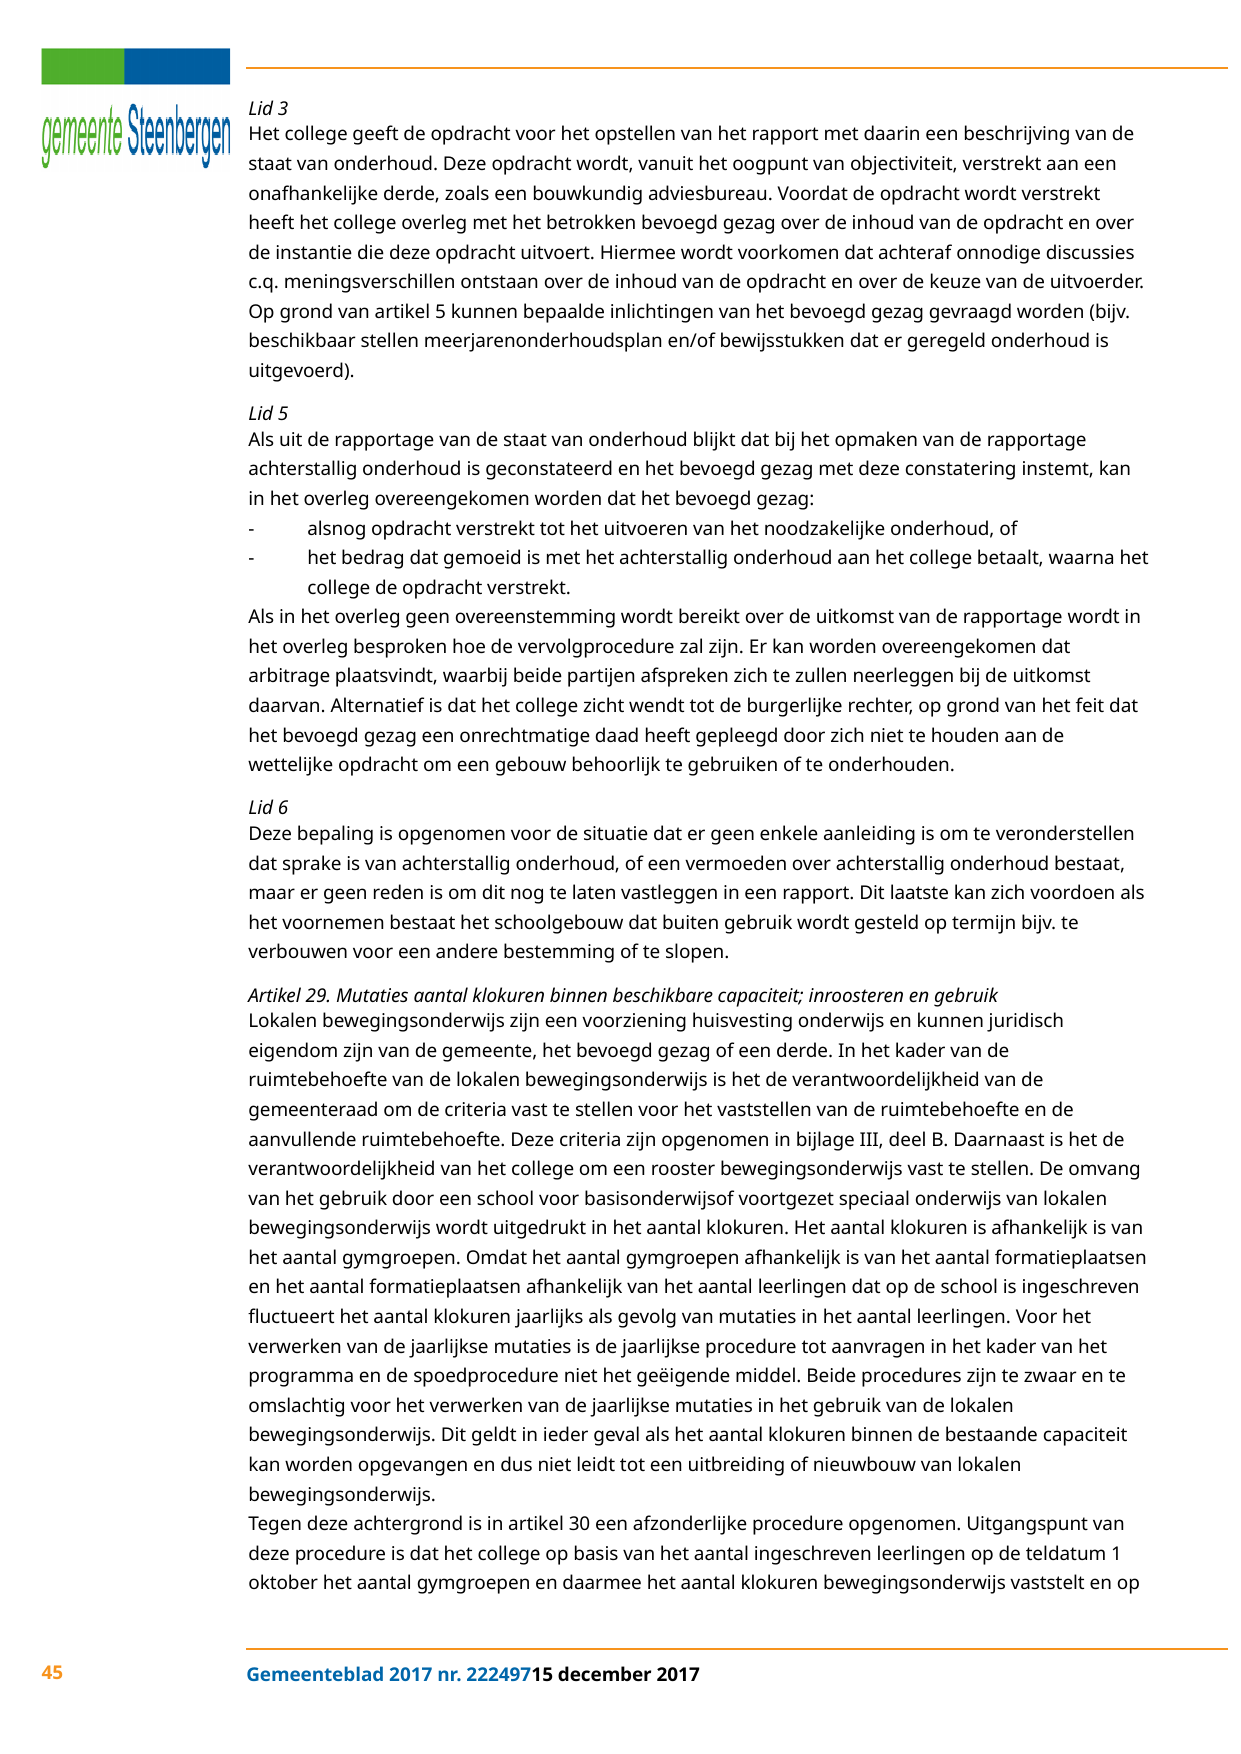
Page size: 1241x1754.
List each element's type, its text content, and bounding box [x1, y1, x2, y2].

text Als in het overleg geen overeenstemming wordt bereikt over de uitkomst van de rapportage wordt in het overleg besproken hoe de vervolgprocedure zal zijn. Er kan worden overeengekomen dat arbitrage plaatsvindt, waarbij beide partijen afspreken zich te zullen neerleggen bij de uitkomst daarvan. Alternatief is dat het college zicht wendt tot de burgerlijke rechter, op grond van het feit dat het bevoegd gezag een onrechtmatige daad heeft gepleegd door zich niet te houden aan de wettelijke opdracht om een gebouw behoorlijk te gebruiken of te onderhouden. [248, 603, 1152, 777]
text Tegen deze achtergrond is in artikel 30 een afzonderlijke procedure opgenomen. Uitgangspunt van deze procedure is dat het college op basis van het aantal ingeschreven leerlingen op de teldatum 1 oktober het aantal gymgroepen en daarmee het aantal klokuren bewegingsonderwijs vaststelt en op [248, 1510, 1152, 1595]
list het bedrag dat gemoeid is met het achterstallig onderhoud aan het college betaalt, waarna het college de opdracht verstrekt. [248, 544, 1152, 600]
list alsnog opdracht verstrekt tot het uitvoeren van het noodzakelijke onderhoud, of [248, 515, 1152, 541]
text Artikel 29. Mutaties aantal klokuren binnen beschikbare capaciteit; inroosteren en gebruik [248, 982, 1152, 1007]
text Lid 6 [248, 794, 1152, 820]
text Lid 5 [248, 400, 1152, 426]
picture [41, 47, 231, 172]
text Als uit de rapportage van de staat van onderhoud blijkt dat bij het opmaken van de rapportage achterstallig onderhoud is geconstateerd en het bevoegd gezag met deze constatering instemt, kan in het overleg overeengekomen worden dat het bevoegd gezag: [248, 426, 1152, 511]
text Lokalen bewegingsonderwijs zijn een voorziening huisvesting onderwijs en kunnen juridisch eigendom zijn van de gemeente, het bevoegd gezag of een derde. In het kader van de ruimtebehoefte van de lokalen bewegingsonderwijs is het de verantwoordelijkheid van de gemeenteraad om de criteria vast te stellen voor het vaststellen van de ruimtebehoefte en de aanvullende ruimtebehoefte. Deze criteria zijn opgenomen in bijlage III, deel B. Daarnaast is het de verantwoordelijkheid van het college om een rooster bewegingsonderwijs vast te stellen. De omvang van het gebruik door een school voor basisonderwijsof voortgezet speciaal onderwijs van lokalen bewegingsonderwijs wordt uitgedrukt in het aantal klokuren. Het aantal klokuren is afhankelijk is van het aantal gymgroepen. Omdat het aantal gymgroepen afhankelijk is van het aantal formatieplaatsen en het aantal formatieplaatsen afhankelijk van het aantal leerlingen dat op de school is ingeschreven fluctueert het aantal klokuren jaarlijks als gevolg van mutaties in het aantal leerlingen. Voor het verwerken van de jaarlijkse mutaties is de jaarlijkse procedure tot aanvragen in het kader van het programma en de spoedprocedure niet het geëigende middel. Beide procedures zijn te zwaar en te omslachtig voor het verwerken van de jaarlijkse mutaties in het gebruik van de lokalen bewegingsonderwijs. Dit geldt in ieder geval als het aantal klokuren binnen de bestaande capaciteit kan worden opgevangen en dus niet leidt tot een uitbreiding of nieuwbouw van lokalen bewegingsonderwijs. [248, 1007, 1152, 1507]
text Het college geeft de opdracht voor het opstellen van het rapport met daarin een beschrijving van de staat van onderhoud. Deze opdracht wordt, vanuit het oogpunt van objectiviteit, verstrekt aan een onafhankelijke derde, zoals een bouwkundig adviesbureau. Voordat de opdracht wordt verstrekt heeft het college overleg met het betrokken bevoegd gezag over de inhoud van de opdracht en over de instantie die deze opdracht uitvoert. Hiermee wordt voorkomen dat achteraf onnodige discussies c.q. meningsverschillen ontstaan over de inhoud van de opdracht en over de keuze van de uitvoerder. Op grond van artikel 5 kunnen bepaalde inlichtingen van het bevoegd gezag gevraagd worden (bijv. beschikbaar stellen meerjarenonderhoudsplan en/of bewijsstukken dat er geregeld onderhoud is uitgevoerd). [248, 121, 1152, 383]
text Deze bepaling is opgenomen voor de situatie dat er geen enkele aanleiding is om te veronderstellen dat sprake is van achterstallig onderhoud, of een vermoeden over achterstallig onderhoud bestaat, maar er geen reden is om dit nog te laten vastleggen in een rapport. Dit laatste kan zich voordoen als het voornemen bestaat het schoolgebouw dat buiten gebruik wordt gesteld op termijn bijv. te verbouwen voor een andere bestemming of te slopen. [248, 820, 1152, 964]
text Lid 3 [248, 95, 1152, 121]
